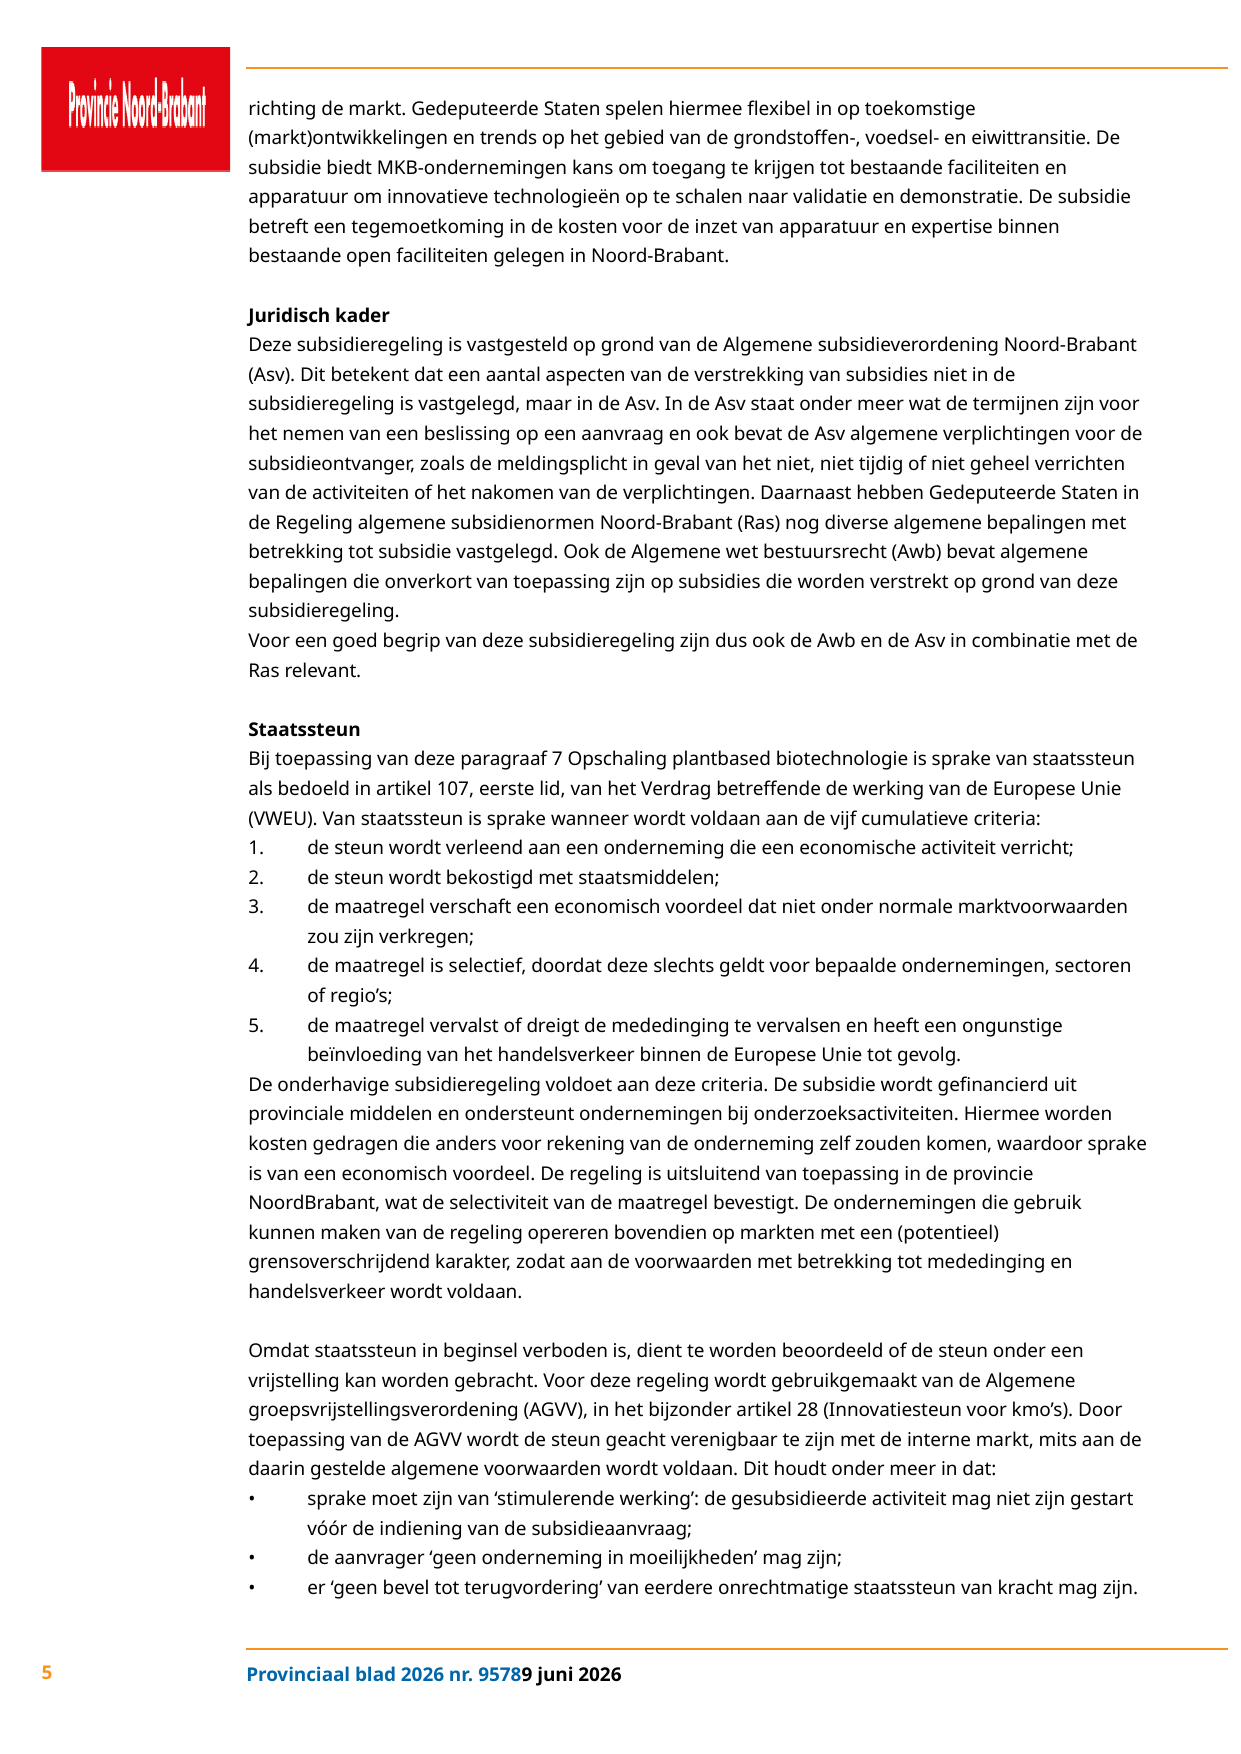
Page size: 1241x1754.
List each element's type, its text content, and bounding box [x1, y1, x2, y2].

text richting de markt. Gedeputeerde Staten spelen hiermee flexibel in op toekomstige (markt)ontwikkelingen en trends op het gebied van de grondstoffen-, voedsel- en eiwittransitie. De subsidie biedt MKB-ondernemingen kans om toegang te krijgen tot bestaande faciliteiten en apparatuur om innovatieve technologieën op te schalen naar validatie en demonstratie. De subsidie betreft een tegemoetkoming in de kosten voor de inzet van apparatuur en expertise binnen bestaande open faciliteiten gelegen in Noord-Brabant. [248, 95, 1152, 268]
text Deze subsidieregeling is vastgesteld op grond van de Algemene subsidieverordening Noord-Brabant (Asv). Dit betekent dat een aantal aspecten van de verstrekking van subsidies niet in de subsidieregeling is vastgelegd, maar in de Asv. In de Asv staat onder meer wat de termijnen zijn voor het nemen van een beslissing op een aanvraag en ook bevat de Asv algemene verplichtingen voor de subsidieontvanger, zoals de meldingsplicht in geval van het niet, niet tijdig of niet geheel verrichten van de activiteiten of het nakomen van de verplichtingen. Daarnaast hebben Gedeputeerde Staten in de Regeling algemene subsidienormen Noord-Brabant (Ras) nog diverse algemene bepalingen met betrekking tot subsidie vastgelegd. Ook de Algemene wet bestuursrecht (Awb) bevat algemene bepalingen die onverkort van toepassing zijn op subsidies die worden verstrekt op grond van deze subsidieregeling. [248, 331, 1152, 623]
text Bij toepassing van deze paragraaf 7 Opschaling plantbased biotechnologie is sprake van staatssteun als bedoeld in artikel 107, eerste lid, van het Verdrag betreffende de werking van de Europese Unie (VWEU). Van staatssteun is sprake wanneer wordt voldaan aan de vijf cumulatieve criteria: [248, 746, 1152, 831]
text De onderhavige subsidieregeling voldoet aan deze criteria. De subsidie wordt gefinancierd uit provinciale middelen en ondersteunt ondernemingen bij onderzoeksactiviteiten. Hiermee worden kosten gedragen die anders voor rekening van de onderneming zelf zouden komen, waardoor sprake is van een economisch voordeel. De regeling is uitsluitend van toepassing in de provincie NoordBrabant, wat de selectiviteit van de maatregel bevestigt. De ondernemingen die gebruik kunnen maken van de regeling opereren bovendien op markten met een (potentieel) grensoverschrijdend karakter, zodat aan de voorwaarden met betrekking tot mededinging en handelsverkeer wordt voldaan. [248, 1071, 1152, 1304]
picture [41, 47, 231, 172]
list er ‘geen bevel tot terugvordering’ van eerdere onrechtmatige staatssteun van kracht mag zijn. [248, 1574, 1152, 1600]
text Staatssteun [248, 716, 1152, 742]
text Voor een goed begrip van deze subsidieregeling zijn dus ook de Awb en de Asv in combinatie met de Ras relevant. [248, 627, 1152, 683]
list de aanvrager ‘geen onderneming in moeilijkheden’ mag zijn; [248, 1544, 1152, 1570]
list de maatregel verschaft een economisch voordeel dat niet onder normale marktvoorwaarden zou zijn verkregen; [248, 893, 1152, 949]
text Omdat staatssteun in beginsel verboden is, dient te worden beoordeeld of de steun onder een vrijstelling kan worden gebracht. Voor deze regeling wordt gebruikgemaakt van de Algemene groepsvrijstellingsverordening (AGVV), in het bijzonder artikel 28 (Innovatiesteun voor kmo’s). Door toepassing van de AGVV wordt de steun geacht verenigbaar te zijn met de interne markt, mits aan de daarin gestelde algemene voorwaarden wordt voldaan. Dit houdt onder meer in dat: [248, 1337, 1152, 1481]
list de maatregel is selectief, doordat deze slechts geldt voor bepaalde ondernemingen, sectoren of regio’s; [248, 953, 1152, 1008]
list sprake moet zijn van ‘stimulerende werking’: de gesubsidieerde activiteit mag niet zijn gestart vóór de indiening van de subsidieaanvraag; [248, 1485, 1152, 1541]
list de maatregel vervalst of dreigt de mededinging te vervalsen en heeft een ongunstige beïnvloeding van het handelsverkeer binnen de Europese Unie tot gevolg. [248, 1012, 1152, 1067]
list de steun wordt verleend aan een onderneming die een economische activiteit verricht; [248, 834, 1152, 860]
text Juridisch kader [248, 302, 1152, 328]
list de steun wordt bekostigd met staatsmiddelen; [248, 864, 1152, 890]
